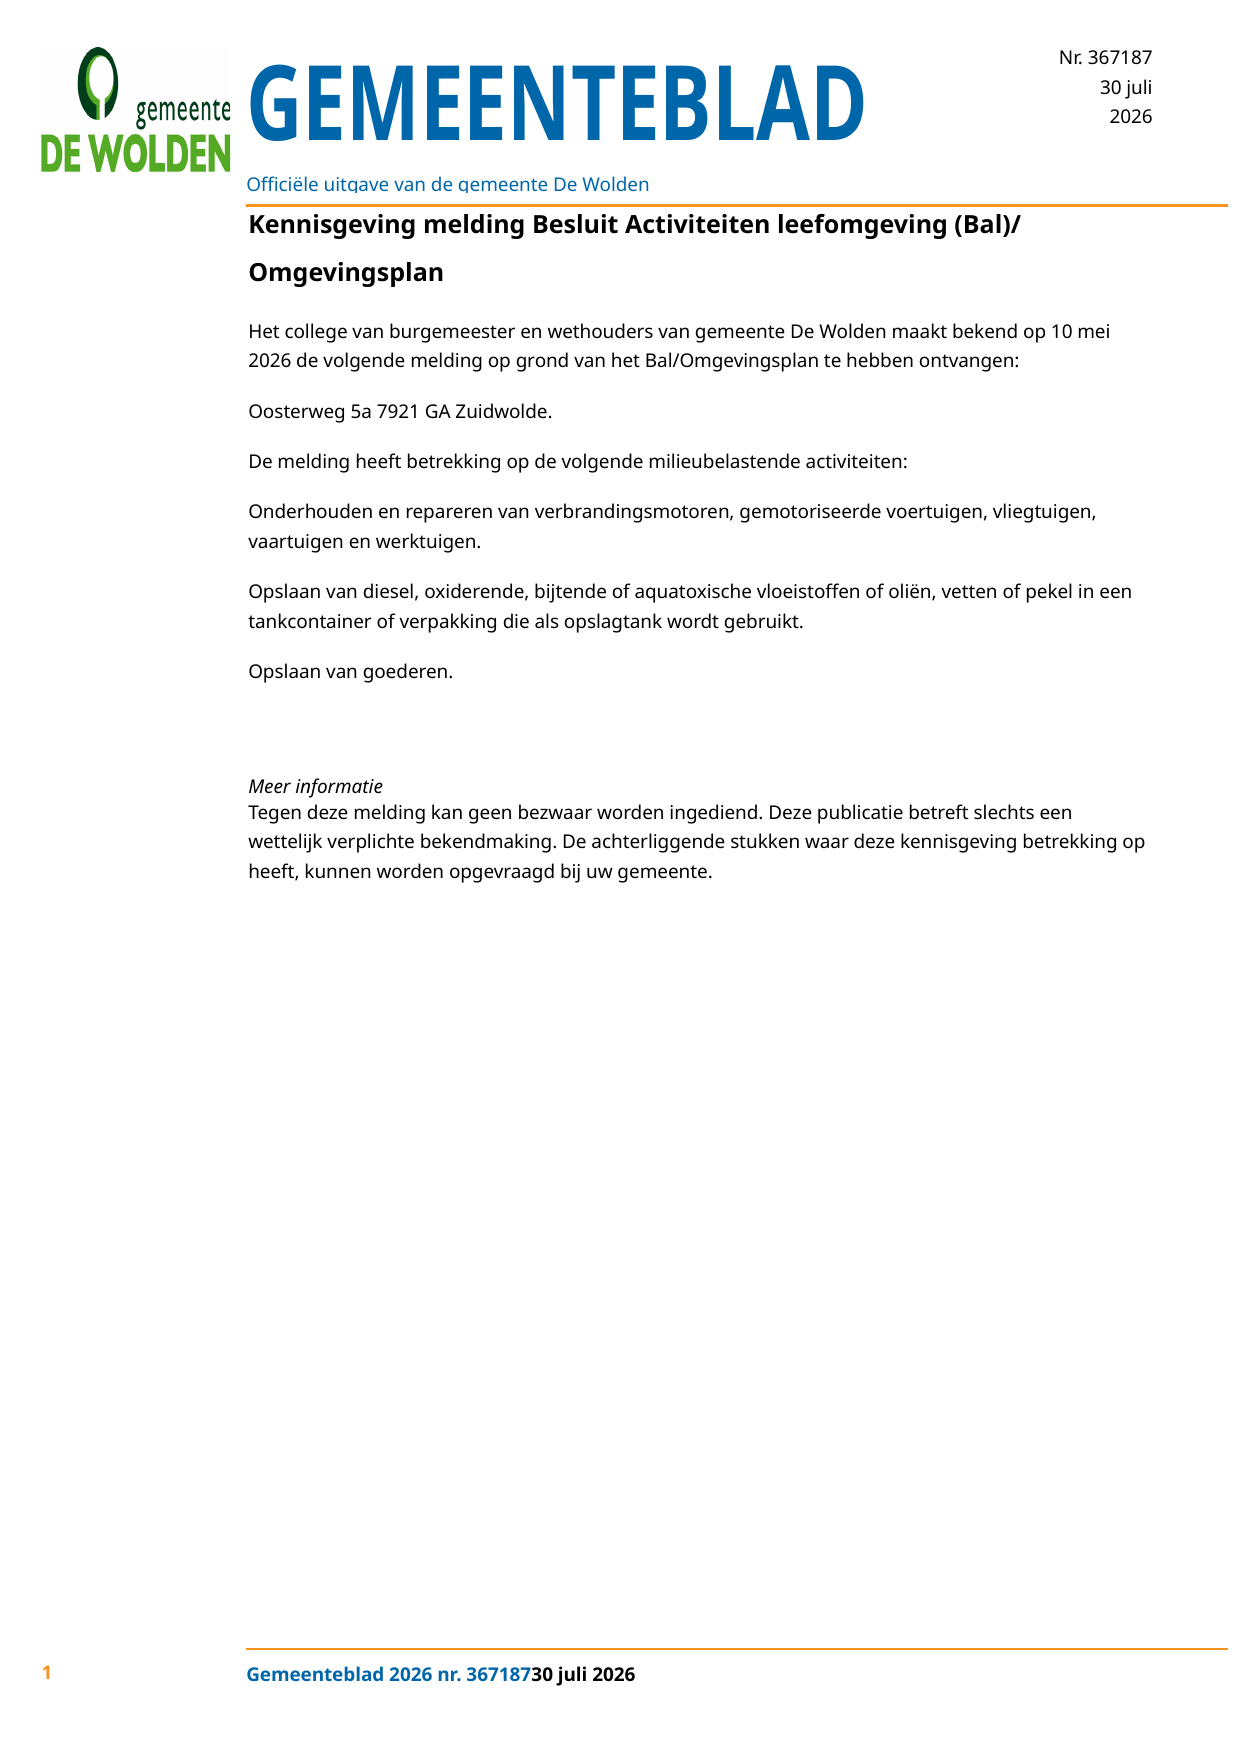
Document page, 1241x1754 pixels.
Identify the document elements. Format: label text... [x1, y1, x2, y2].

text Opslaan van diesel, oxiderende, bijtende of aquatoxische vloeistoffen of oliën, vetten of pekel in een tankcontainer of verpakking die als opslagtank wordt gebruikt. [248, 579, 1152, 634]
text Het college van burgemeester en wethouders van gemeente De Wolden maakt bekend op 10 mei 2026 de volgende melding op grond van het Bal/Omgevingsplan te hebben ontvangen: [248, 318, 1152, 373]
text De melding heeft betrekking op de volgende milieubelastende activiteiten: [248, 448, 1152, 474]
text Onderhouden en repareren van verbrandingsmotoren, gemotoriseerde voertuigen, vliegtuigen, vaartuigen en werktuigen. [248, 499, 1152, 554]
text Oosterweg 5a 7921 GA Zuidwolde. [248, 398, 1152, 424]
text Meer informatie [248, 773, 1152, 799]
text Opslaan van goederen. [248, 659, 1152, 684]
text Kennisgeving melding Besluit Activiteiten leefomgeving (Bal)/ Omgevingsplan [248, 207, 1152, 288]
picture [41, 47, 231, 172]
text Tegen deze melding kan geen bezwaar worden ingediend. Deze publicatie betreft slechts een wettelijk verplichte bekendmaking. De achterliggende stukken waar deze kennisgeving betrekking op heeft, kunnen worden opgevraagd bij uw gemeente. [248, 799, 1152, 884]
